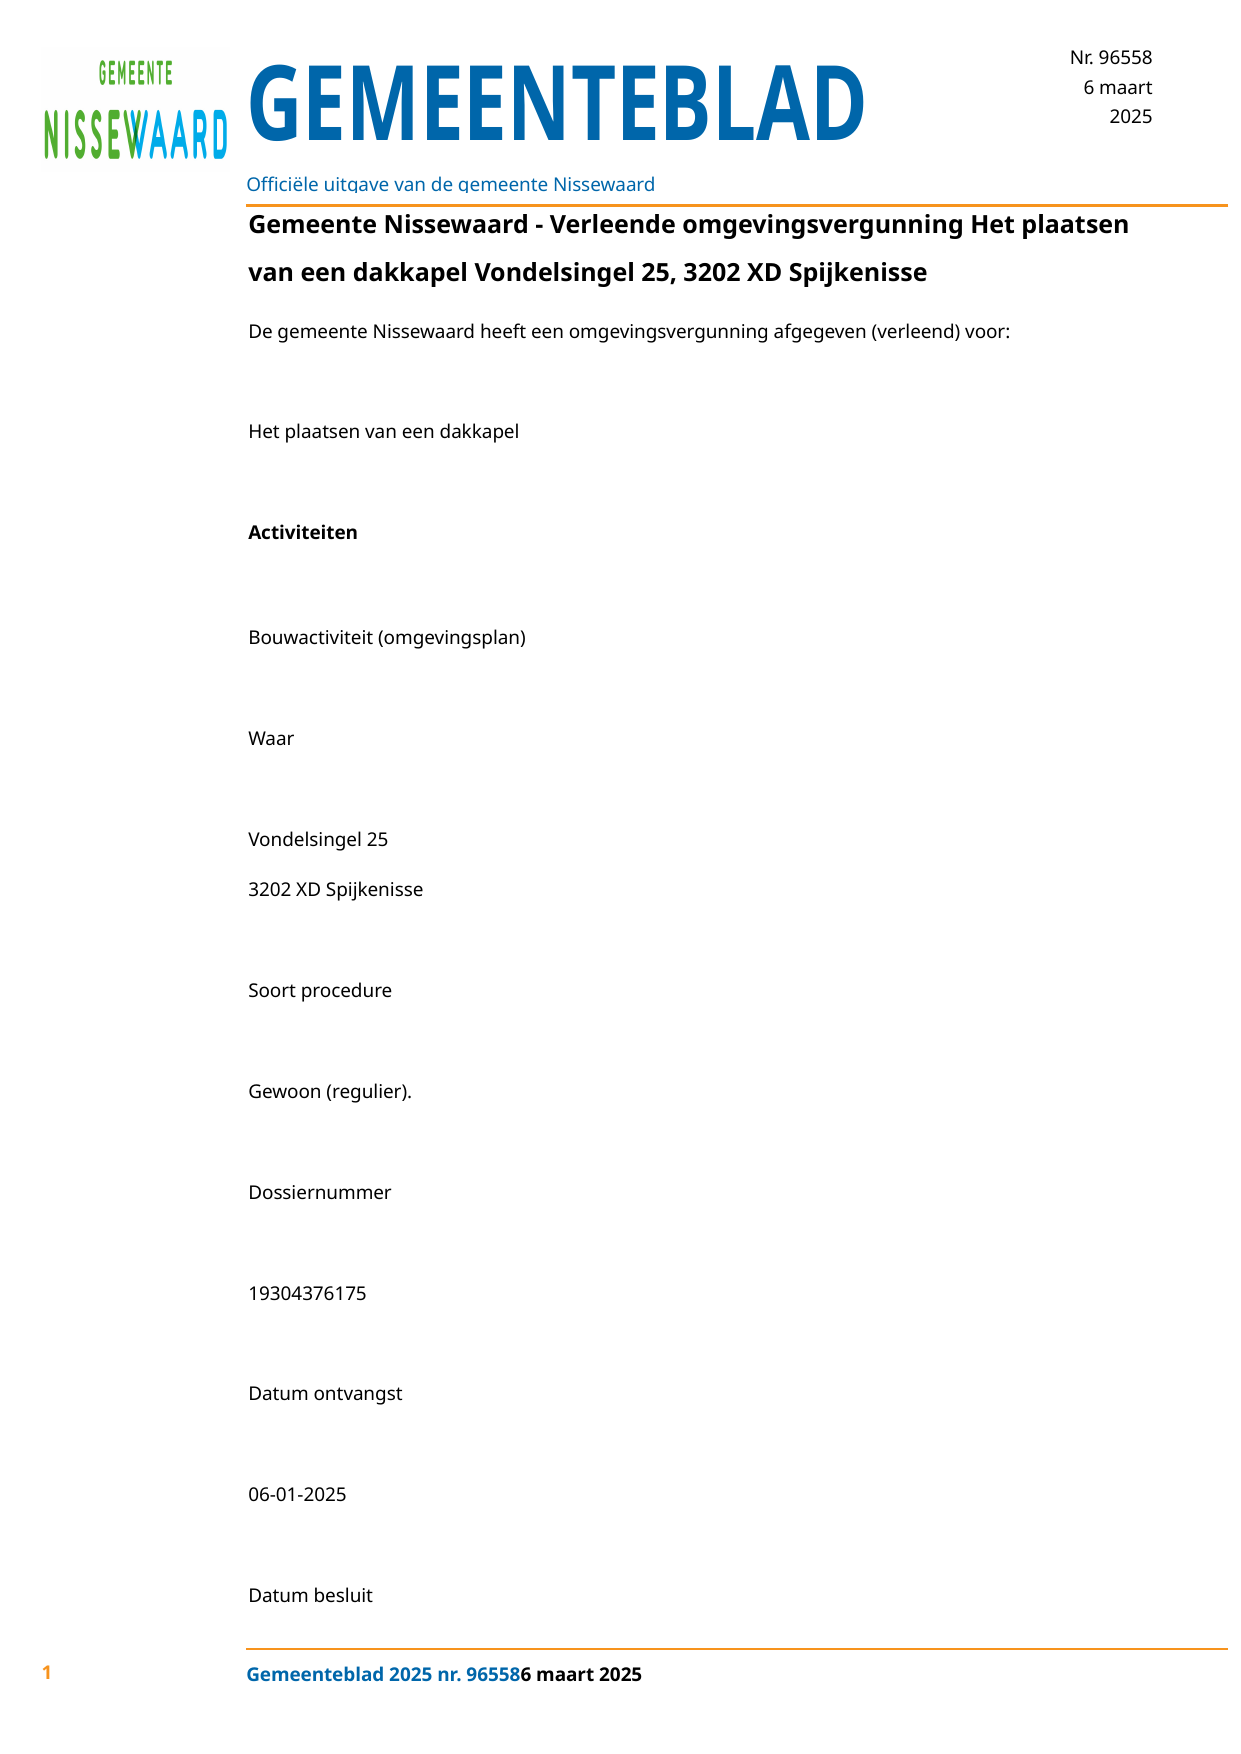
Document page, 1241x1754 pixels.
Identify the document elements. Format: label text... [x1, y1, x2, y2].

picture [41, 47, 231, 172]
text Datum besluit [248, 1582, 1152, 1608]
text ﻿ [248, 570, 1152, 599]
text Gemeente Nissewaard - Verleende omgevingsvergunning Het plaatsen van een dakkapel Vondelsingel 25, 3202 XD Spijkenisse [248, 207, 1152, 288]
text De gemeente Nissewaard heeft een omgevingsvergunning afgegeven (verleend) voor: [248, 318, 1152, 344]
text 19304376175 [248, 1280, 1152, 1306]
text Waar [248, 725, 1152, 751]
text 06-01-2025 [248, 1481, 1152, 1507]
text Datum ontvangst [248, 1381, 1152, 1406]
text Bouwactiviteit (omgevingsplan) [248, 624, 1152, 650]
text Soort procedure [248, 977, 1152, 1003]
text Vondelsingel 25 [248, 826, 1152, 852]
text Gewoon (regulier). [248, 1078, 1152, 1104]
text Het plaatsen van een dakkapel [248, 419, 1152, 444]
text Activiteiten [248, 519, 1152, 545]
text 3202 XD Spijkenisse [248, 876, 1152, 902]
text Dossiernummer [248, 1179, 1152, 1205]
